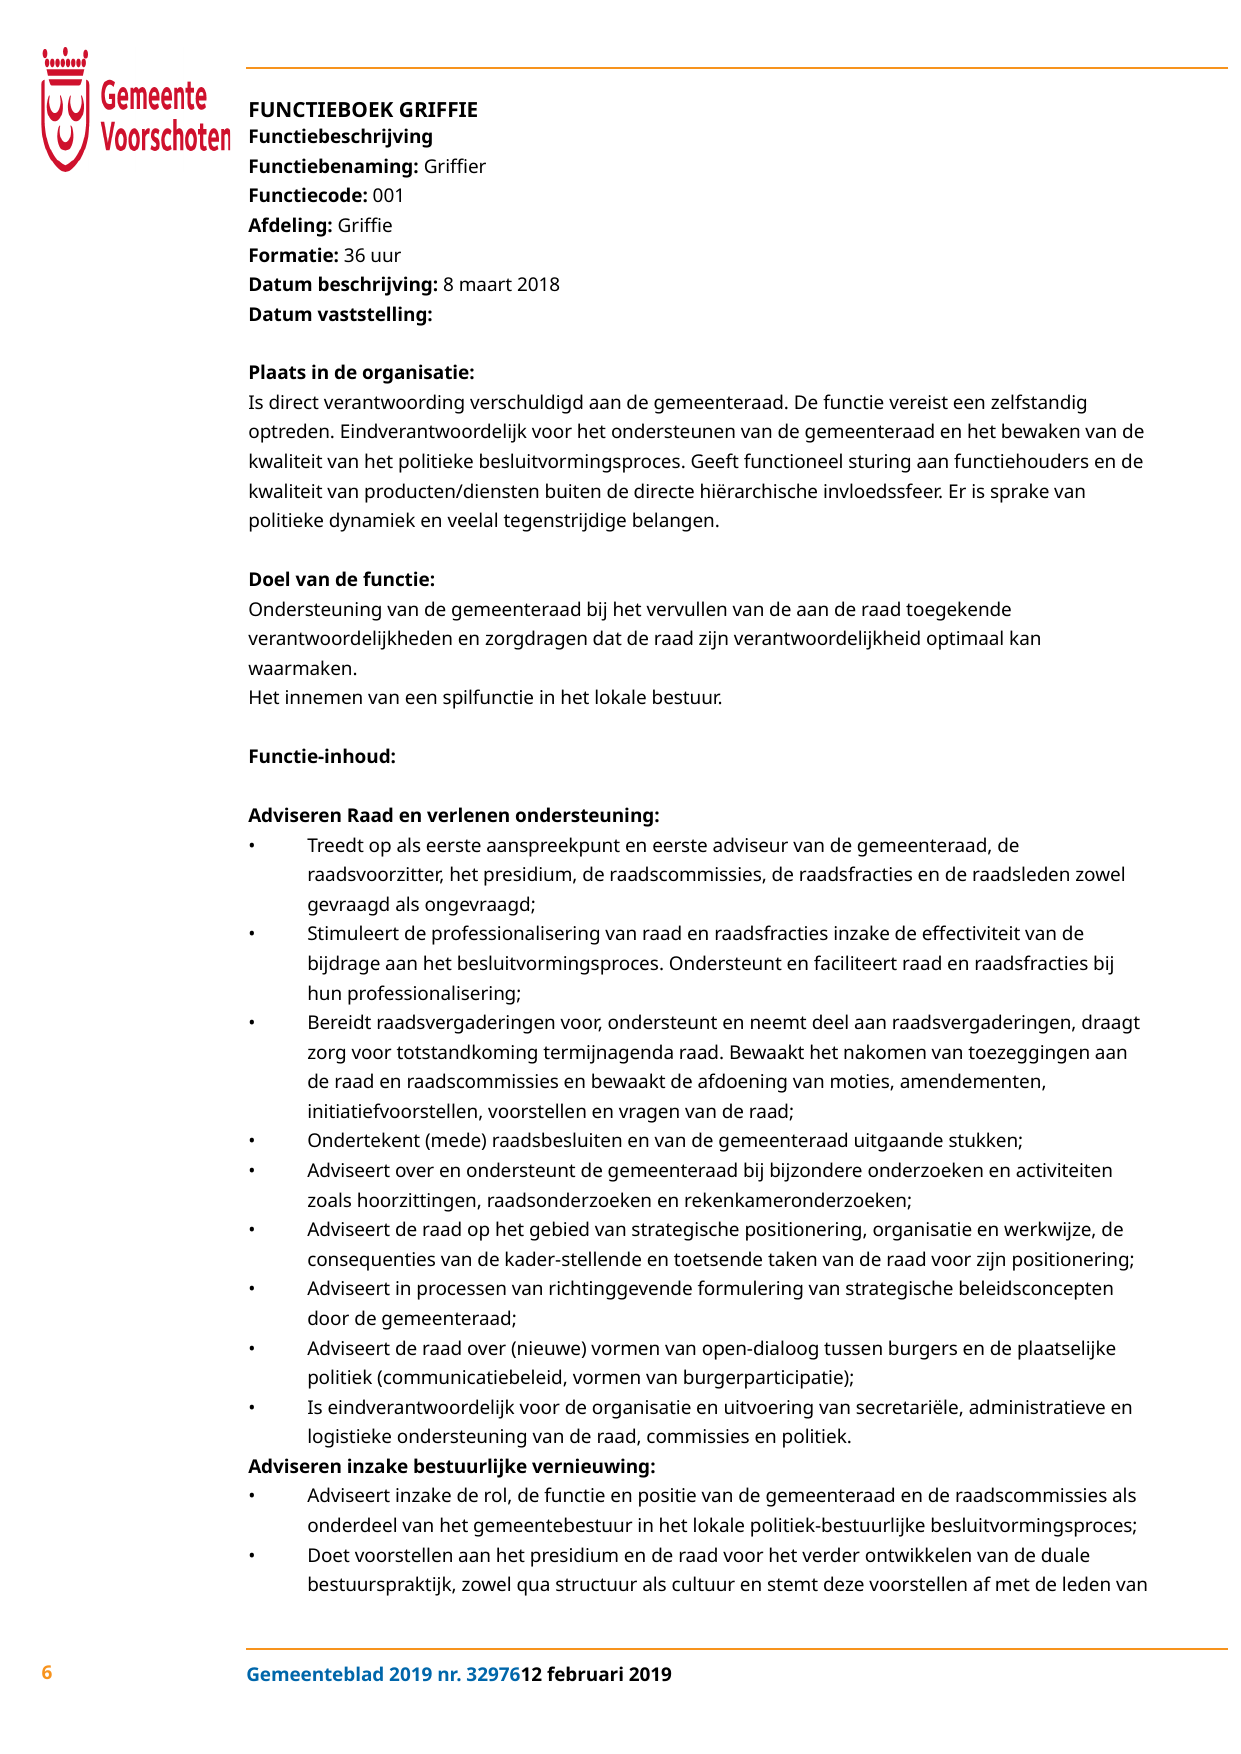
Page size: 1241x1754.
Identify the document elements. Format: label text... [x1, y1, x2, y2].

table_header Doel van de functie: Ondersteuning van de gemeenteraad bij het vervullen van de aan de raad toegekende verantwoordelijkheden en zorgdragen dat de raad zijn verantwoordelijkheid optimaal kan waarmaken. Het innemen van een spilfunctie in het lokale bestuur. [248, 566, 1152, 710]
table_header Functie-inhoud: Adviseren Raad en verlenen ondersteuning: Treedt op als eerste aanspreekpunt en eerste adviseur van de gemeenteraad, de raadsvoorzitter, het presidium, de raadscommissies, de raadsfracties en de raadsleden zowel gevraagd als ongevraagd; Stimuleert de professionalisering van raad en raadsfracties inzake de effectiviteit van de bijdrage aan het besluitvormingsproces. Ondersteunt en faciliteert raad en raadsfracties bij hun professionalisering; Bereidt raadsvergaderingen voor, ondersteunt en neemt deel aan raadsvergaderingen, draagt zorg voor totstandkoming termijnagenda raad. Bewaakt het nakomen van toezeggingen aan de raad en raadscommissies en bewaakt de afdoening van moties, amendementen, initiatiefvoorstellen, voorstellen en vragen van de raad; Ondertekent (mede) raadsbesluiten en van de gemeenteraad uitgaande stukken; Adviseert over en ondersteunt de gemeenteraad bij bijzondere onderzoeken en activiteiten zoals hoorzittingen, raadsonderzoeken en rekenkameronderzoeken; Adviseert de raad op het gebied van strategische positionering, organisatie en werkwijze, de consequenties van de kader-stellende en toetsende taken van de raad voor zijn positionering; Adviseert in processen van richtinggevende formulering van strategische beleidsconcepten door de gemeenteraad; Adviseert de raad over (nieuwe) vormen van open-dialoog tussen burgers en de plaatselijke politiek (communicatiebeleid, vormen van burgerparticipatie); Is eindverantwoordelijk voor de organisatie en uitvoering van secretariële, administratieve en logistieke ondersteuning van de raad, commissies en politiek. Adviseren inzake bestuurlijke vernieuwing: Adviseert inzake de rol, de functie en positie van de gemeenteraad en de raadscommissies als onderdeel van het gemeentebestuur in het lokale politiek-bestuurlijke besluitvormingsproces; Doet voorstellen aan het presidium en de raad voor het verder ontwikkelen van de duale bestuurspraktijk, zowel qua structuur als cultuur en stemt deze voorstellen af met de leden van [248, 743, 1152, 1597]
picture [41, 47, 231, 172]
text FUNCTIEBOEK GRIFFIE [248, 95, 1152, 123]
table_header Functiebeschrijving Functiebenaming: Griffier Functiecode: 001 Afdeling: Griffie Formatie: 36 uur Datum beschrijving: 8 maart 2018 Datum vaststelling: [248, 124, 1152, 327]
table_header Plaats in de organisatie: Is direct verantwoording verschuldigd aan de gemeenteraad. De functie vereist een zelfstandig optreden. Eindverantwoordelijk voor het ondersteunen van de gemeenteraad en het bewaken van de kwaliteit van het politieke besluitvormingsproces. Geeft functioneel sturing aan functiehouders en de kwaliteit van producten/diensten buiten de directe hiërarchische invloedssfeer. Er is sprake van politieke dynamiek en veelal tegenstrijdige belangen. [248, 360, 1152, 533]
